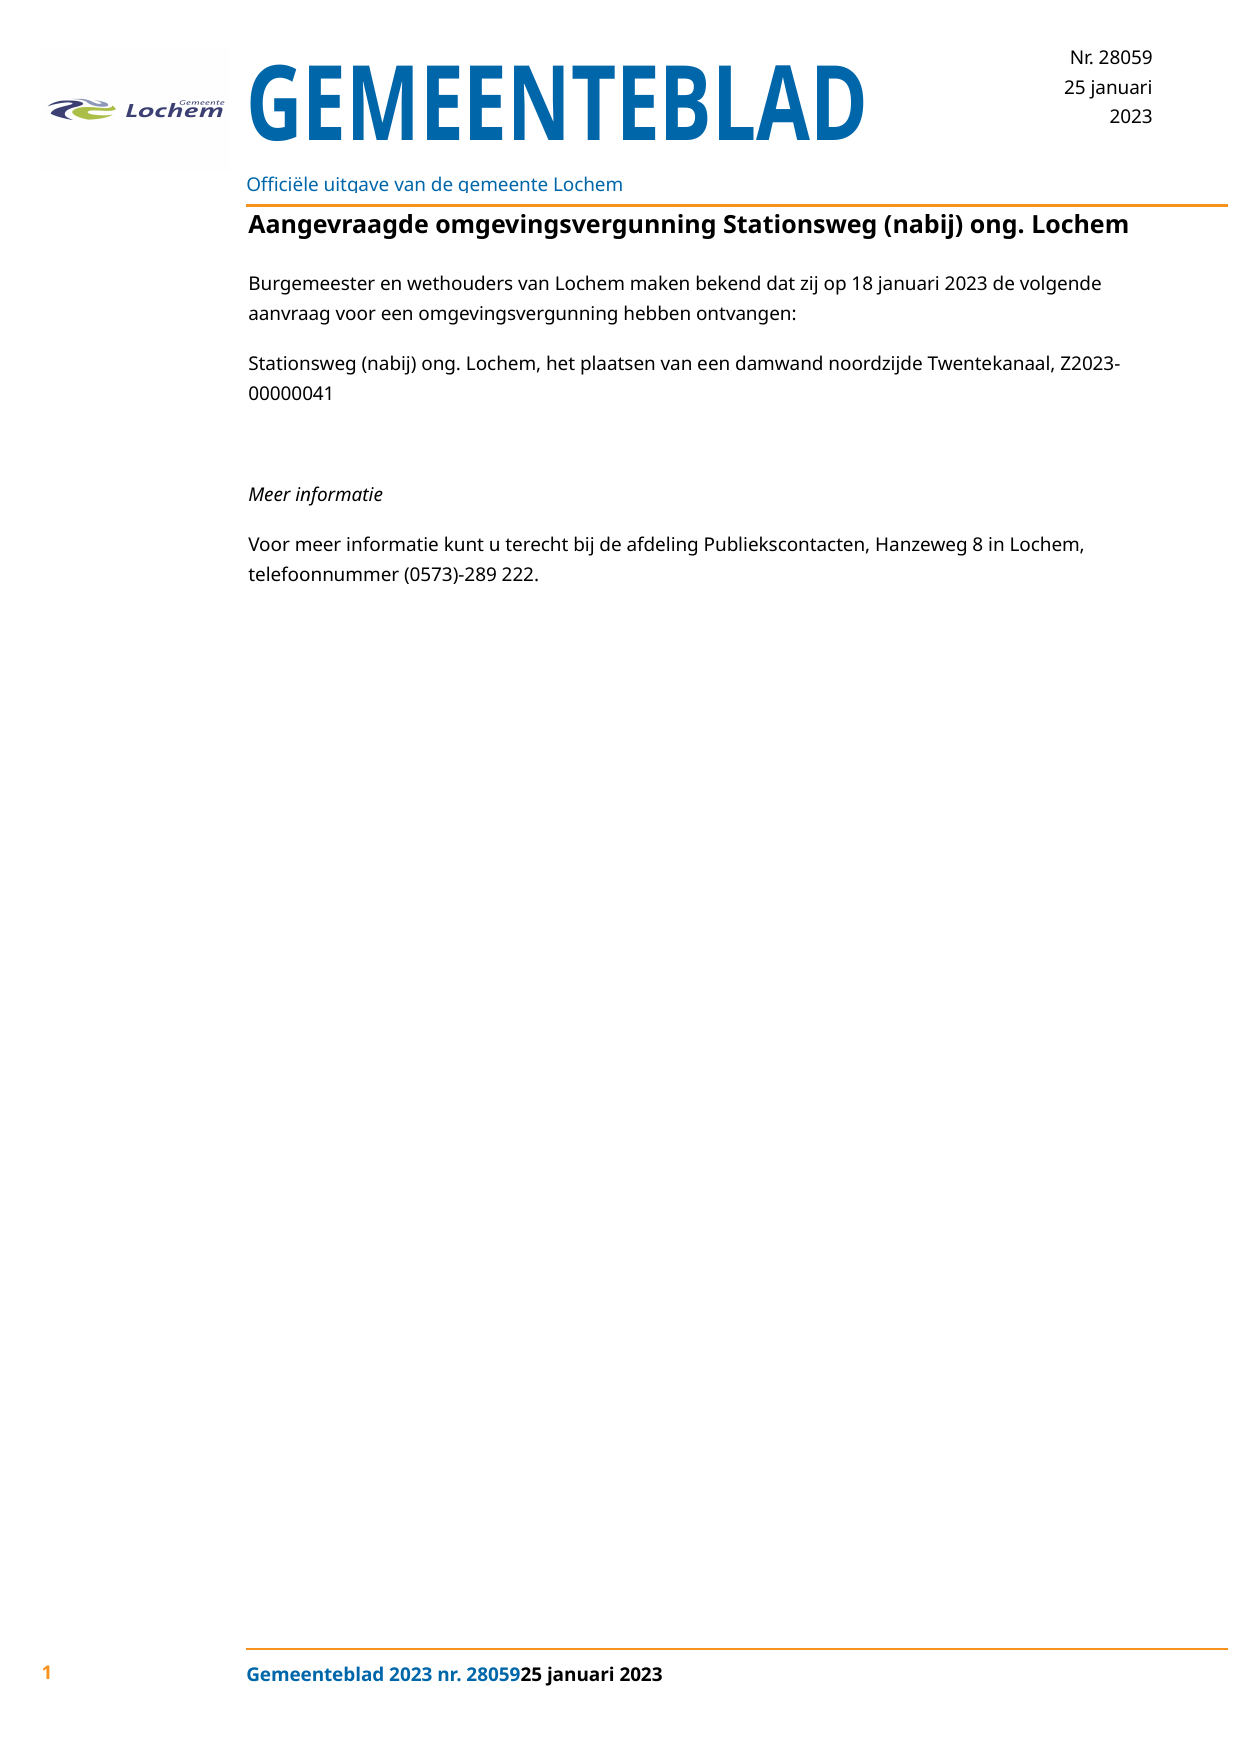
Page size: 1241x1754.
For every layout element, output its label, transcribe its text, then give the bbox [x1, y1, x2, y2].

text Stationsweg (nabij) ong. Lochem, het plaatsen van een damwand noordzijde Twentekanaal, Z2023-00000041 [248, 350, 1152, 406]
text Burgemeester en wethouders van Lochem maken bekend dat zij op 18 januari 2023 de volgende aanvraag voor een omgevingsvergunning hebben ontvangen: [248, 270, 1152, 326]
text Voor meer informatie kunt u terecht bij de afdeling Publiekscontacten, Hanzeweg 8 in Lochem, telefoonnummer (0573)-289 222. [248, 531, 1152, 586]
picture [41, 47, 231, 172]
text Meer informatie [248, 481, 1152, 506]
text Aangevraagde omgevingsvergunning Stationsweg (nabij) ong. Lochem [248, 207, 1152, 241]
